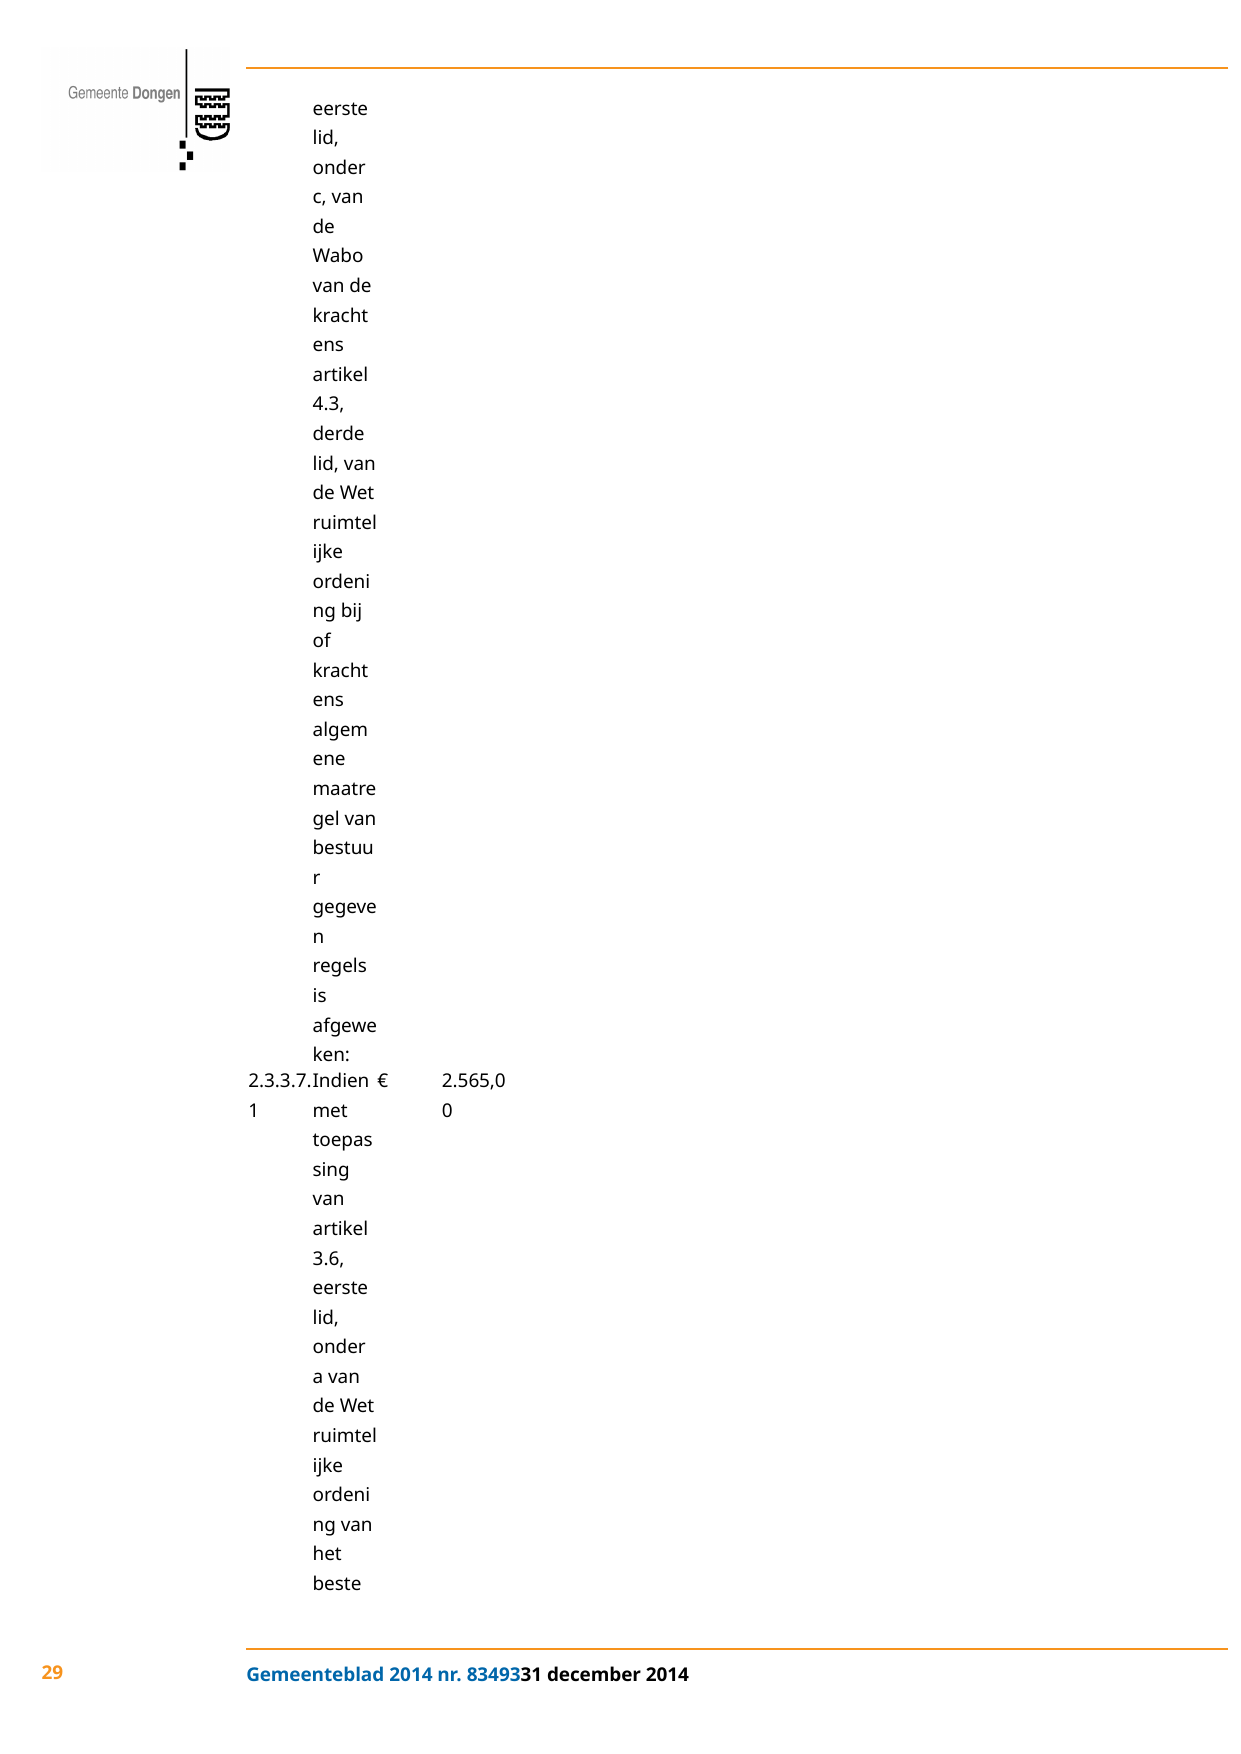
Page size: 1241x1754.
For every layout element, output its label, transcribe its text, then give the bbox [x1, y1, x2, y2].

table_cell [377, 95, 442, 1067]
table_cell [442, 95, 506, 1067]
table_cell eerste lid, onder c, van de Wabo van de krachtens artikel 4.3, derde lid, van de Wet ruimtelijke ordening bij of krachtens algemene maatregel van bestuur gegeven regels is afgeweken: [313, 95, 377, 1067]
table_cell € [377, 1067, 442, 1596]
table_cell 2.3.3.7.1 [248, 1067, 312, 1596]
table_cell [248, 95, 312, 1067]
picture [41, 47, 231, 172]
table_cell Indien met toepassing van artikel 3.6, eerste lid, onder a van de Wet ruimtelijke ordening van het beste [313, 1067, 377, 1596]
table_cell 2.565,00 [442, 1067, 506, 1596]
